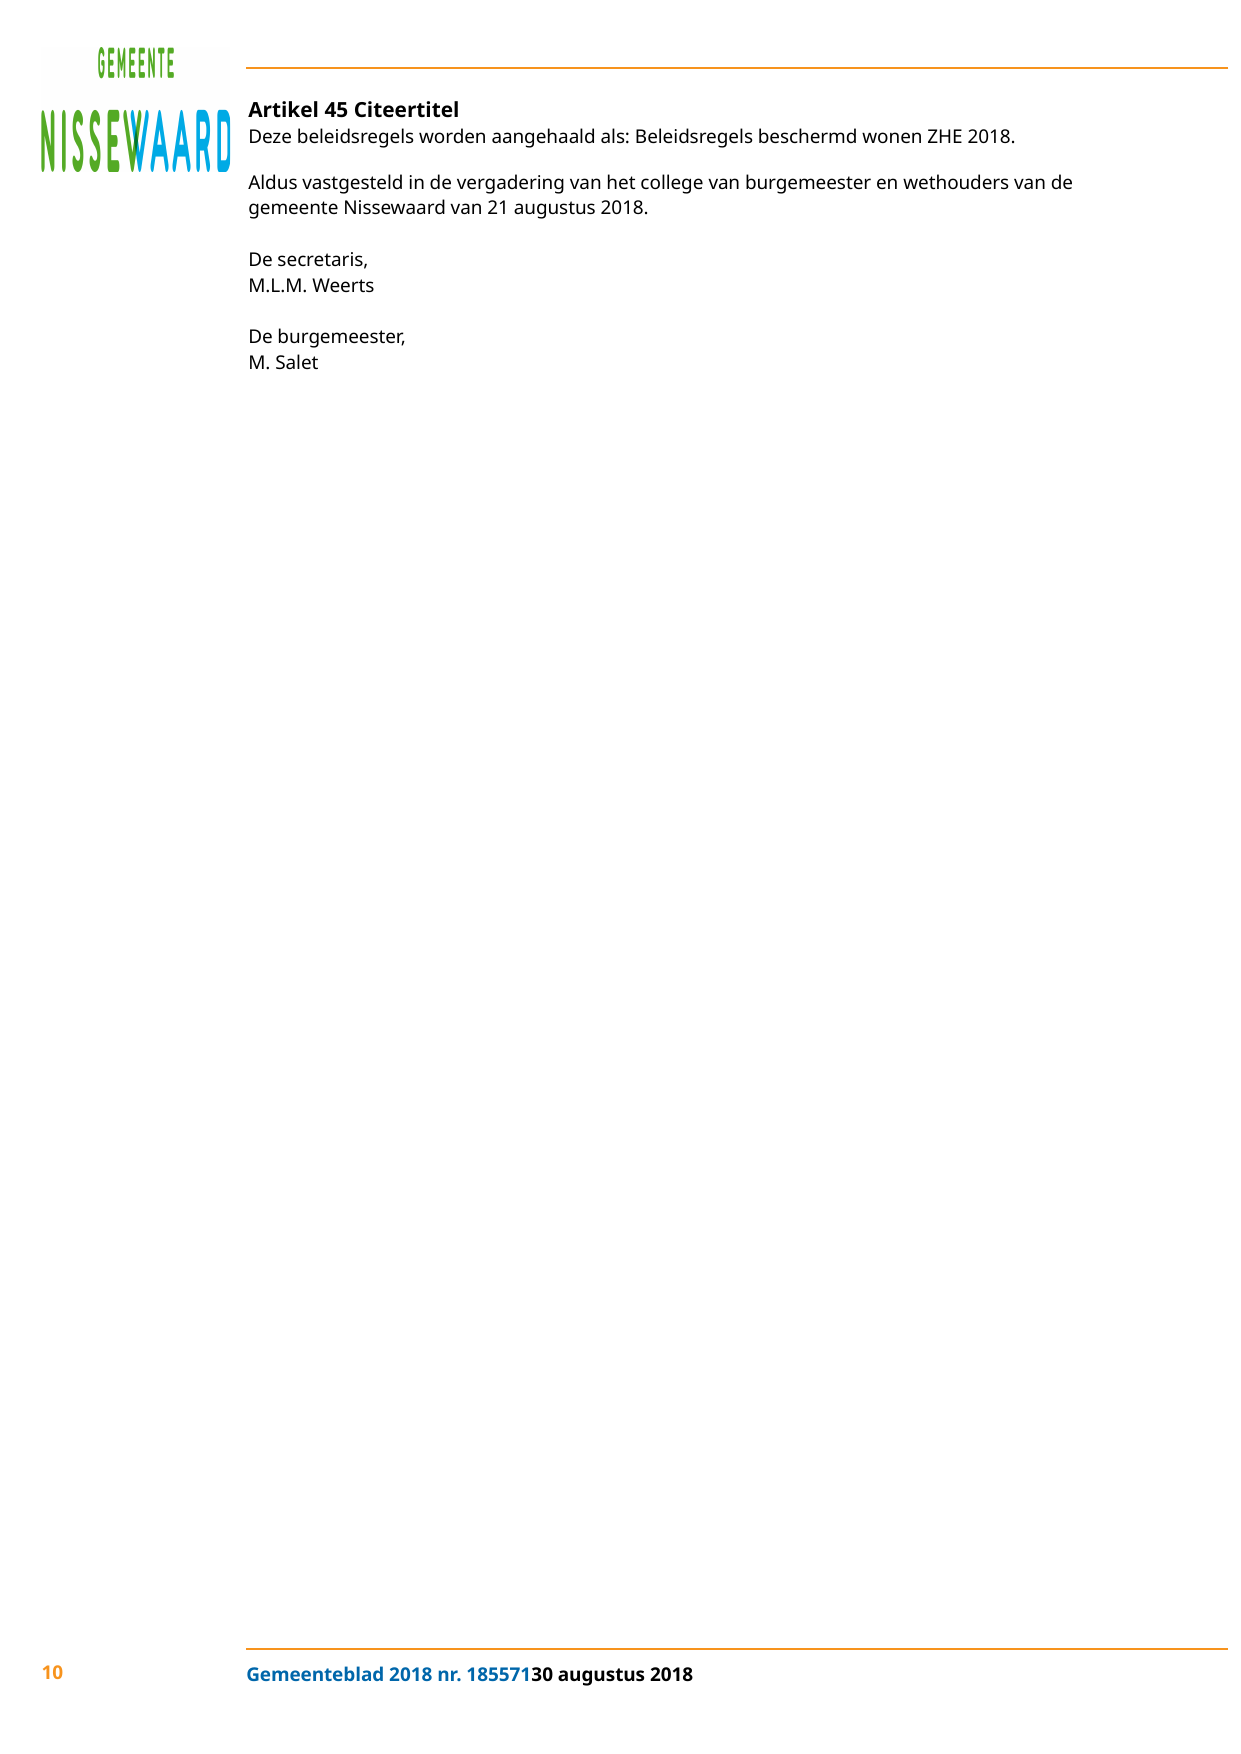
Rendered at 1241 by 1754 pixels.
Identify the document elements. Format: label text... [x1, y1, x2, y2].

text Deze beleidsregels worden aangehaald als: Beleidsregels beschermd wonen ZHE 2018. [248, 123, 1152, 149]
picture [200, 151, 206, 172]
picture [154, 157, 165, 172]
text Artikel 45 Citeertitel [248, 95, 1152, 123]
picture [222, 122, 227, 160]
picture [176, 157, 187, 172]
text M. Salet [248, 349, 1152, 375]
text Aldus vastgesteld in de vergadering van het college van burgemeester en wethouders van de gemeente Nissewaard van 21 augustus 2018. [248, 169, 1152, 220]
text M.L.M. Weerts [248, 272, 1152, 297]
picture [41, 47, 231, 172]
text De secretaris, [248, 246, 1152, 272]
text De burgemeester, [248, 323, 1152, 349]
picture [201, 122, 206, 138]
